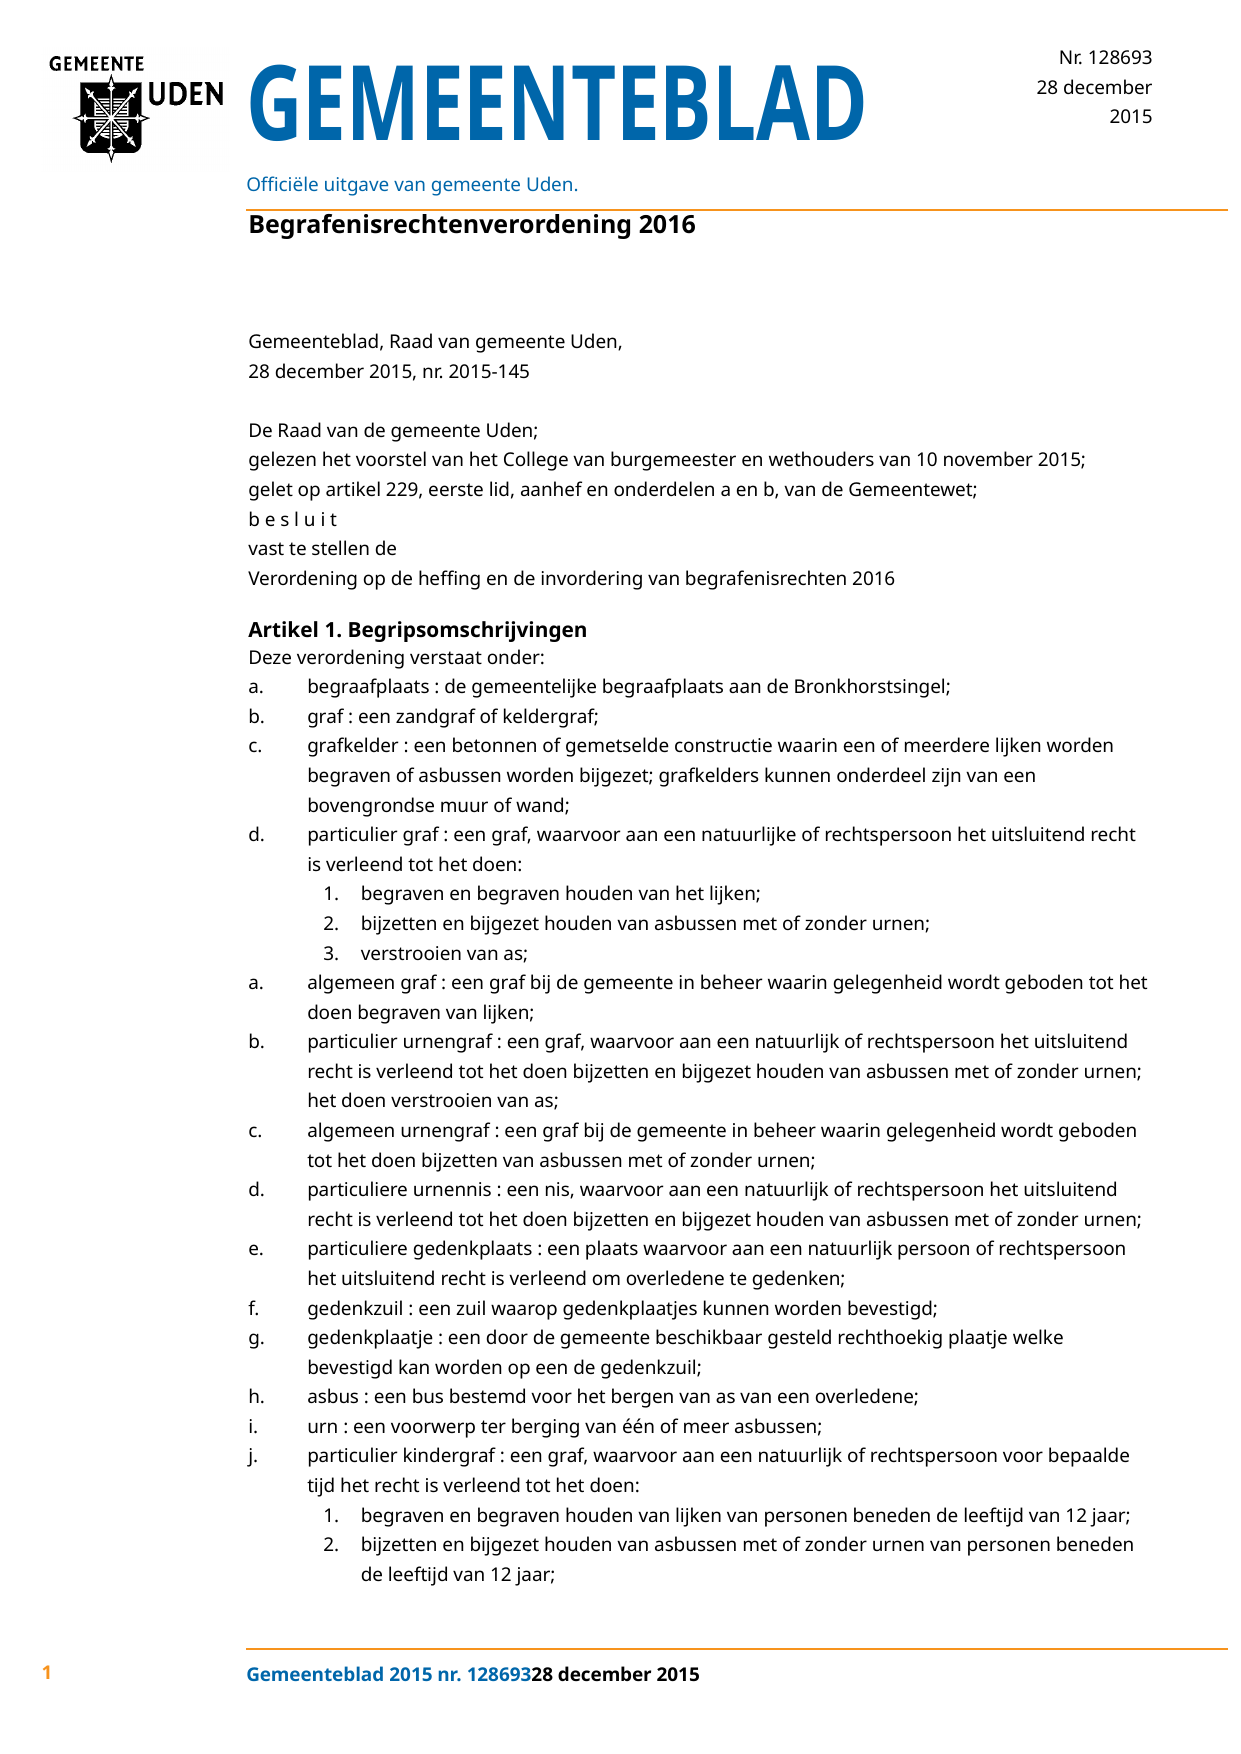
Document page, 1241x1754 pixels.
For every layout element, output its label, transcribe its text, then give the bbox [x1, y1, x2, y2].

list particulier graf : een graf, waarvoor aan een natuurlijke of rechtspersoon het uitsluitend recht is verleend tot het doen: [248, 821, 1152, 877]
list bijzetten en bijgezet houden van asbussen met of zonder urnen; [323, 910, 1152, 936]
list algemeen urnengraf : een graf bij de gemeente in beheer waarin gelegenheid wordt geboden tot het doen bijzetten van asbussen met of zonder urnen; [248, 1117, 1152, 1172]
text Deze verordening verstaat onder: [248, 644, 1152, 669]
list algemeen graf : een graf bij de gemeente in beheer waarin gelegenheid wordt geboden tot het doen begraven van lijken; [248, 969, 1152, 1024]
text b e s l u i t [248, 506, 1152, 532]
list particulier kindergraf : een graf, waarvoor aan een natuurlijk of rechtspersoon voor bepaalde tijd het recht is verleend tot het doen: [248, 1443, 1152, 1498]
text vast te stellen de [248, 535, 1152, 561]
text Artikel 1. Begripsomschrijvingen [248, 615, 1152, 644]
list bijzetten en bijgezet houden van asbussen met of zonder urnen van personen beneden de leeftijd van 12 jaar; [323, 1531, 1152, 1587]
list gedenkzuil : een zuil waarop gedenkplaatjes kunnen worden bevestigd; [248, 1295, 1152, 1320]
text gelet op artikel 229, eerste lid, aanhef en onderdelen a en b, van de Gemeentewet; [248, 476, 1152, 502]
list particulier urnengraf : een graf, waarvoor aan een natuurlijk of rechtspersoon het uitsluitend recht is verleend tot het doen bijzetten en bijgezet houden van asbussen met of zonder urnen; het doen verstrooien van as; [248, 1028, 1152, 1113]
list grafkelder : een betonnen of gemetselde constructie waarin een of meerdere lijken worden begraven of asbussen worden bijgezet; grafkelders kunnen onderdeel zijn van een bovengrondse muur of wand; [248, 733, 1152, 817]
list urn : een voorwerp ter berging van één of meer asbussen; [248, 1413, 1152, 1439]
text gelezen het voorstel van het College van burgemeester en wethouders van 10 november 2015; [248, 447, 1152, 472]
text Verordening op de heffing en de invordering van begrafenisrechten 2016 [248, 565, 1152, 591]
text 28 december 2015, nr. 2015-145 [248, 358, 1152, 384]
text Gemeenteblad, Raad van gemeente Uden, [248, 328, 1152, 354]
list begraafplaats : de gemeentelijke begraafplaats aan de Bronkhorstsingel; [248, 673, 1152, 699]
text Begrafenisrechtenverordening 2016 [248, 211, 1152, 241]
list particuliere gedenkplaats : een plaats waarvoor aan een natuurlijk persoon of rechtspersoon het uitsluitend recht is verleend om overledene te gedenken; [248, 1236, 1152, 1291]
list particuliere urnennis : een nis, waarvoor aan een natuurlijk of rechtspersoon het uitsluitend recht is verleend tot het doen bijzetten en bijgezet houden van asbussen met of zonder urnen; [248, 1176, 1152, 1232]
text De Raad van de gemeente Uden; [248, 417, 1152, 443]
picture [41, 47, 231, 172]
list begraven en begraven houden van lijken van personen beneden de leeftijd van 12 jaar; [323, 1502, 1152, 1527]
list gedenkplaatje : een door de gemeente beschikbaar gesteld rechthoekig plaatje welke bevestigd kan worden op een de gedenkzuil; [248, 1324, 1152, 1379]
list graf : een zandgraf of keldergraf; [248, 703, 1152, 729]
list asbus : een bus bestemd voor het bergen van as van een overledene; [248, 1383, 1152, 1409]
list verstrooien van as; [323, 940, 1152, 965]
list begraven en begraven houden van het lijken; [323, 881, 1152, 906]
